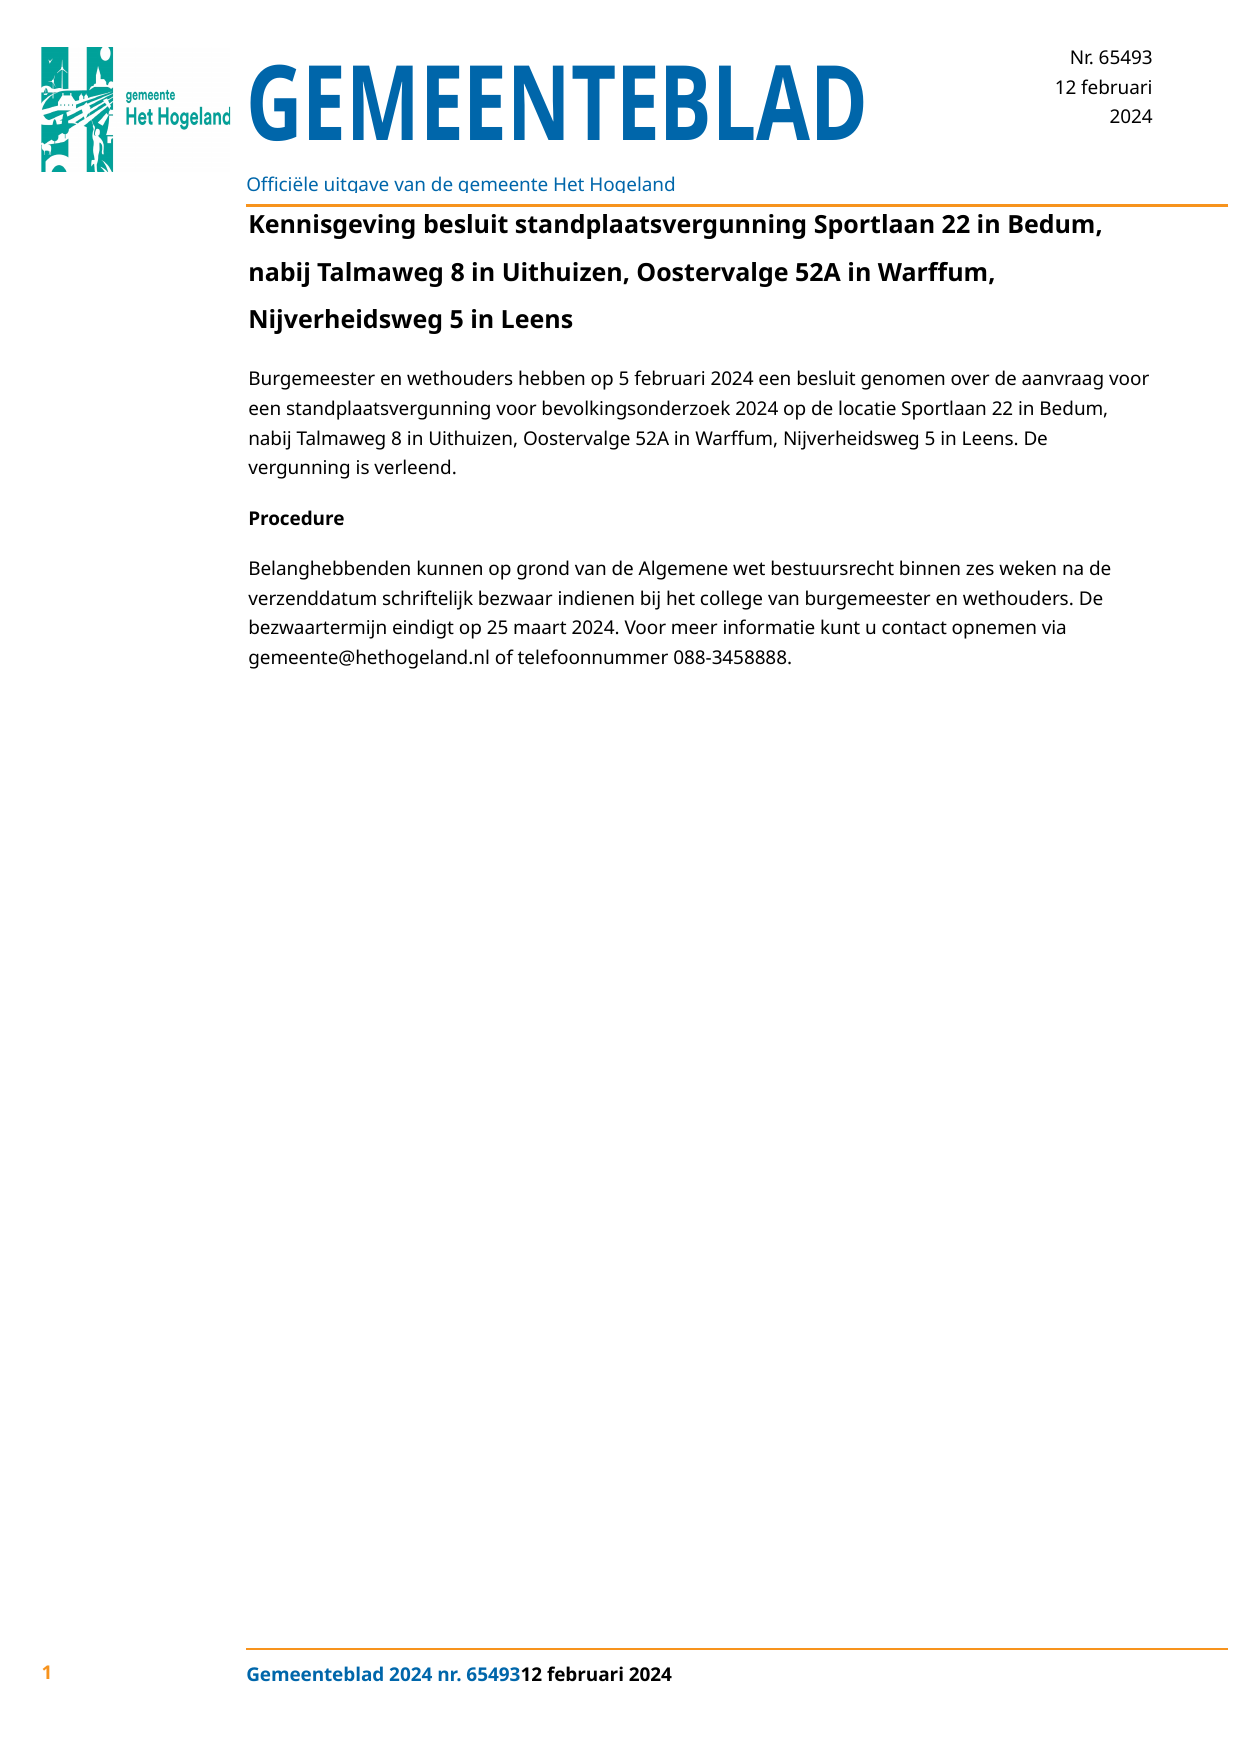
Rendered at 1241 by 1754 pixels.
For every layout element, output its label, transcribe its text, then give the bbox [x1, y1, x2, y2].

text Burgemeester en wethouders hebben op 5 februari 2024 een besluit genomen over de aanvraag voor een standplaatsvergunning voor bevolkingsonderzoek 2024 op de locatie Sportlaan 22 in Bedum, nabij Talmaweg 8 in Uithuizen, Oostervalge 52A in Warffum, Nijverheidsweg 5 in Leens. De vergunning is verleend. [248, 366, 1152, 480]
text Kennisgeving besluit standplaatsvergunning Sportlaan 22 in Bedum, nabij Talmaweg 8 in Uithuizen, Oostervalge 52A in Warffum, Nijverheidsweg 5 in Leens [248, 207, 1152, 336]
picture [41, 47, 231, 172]
text Belanghebbenden kunnen op grond van de Algemene wet bestuursrecht binnen zes weken na de verzenddatum schriftelijk bezwaar indienen bij het college van burgemeester en wethouders. De bezwaartermijn eindigt op 25 maart 2024. Voor meer informatie kunt u contact opnemen via gemeente@hethogeland.nl of telefoonnummer 088-3458888. [248, 555, 1152, 669]
text Procedure [248, 505, 1152, 530]
